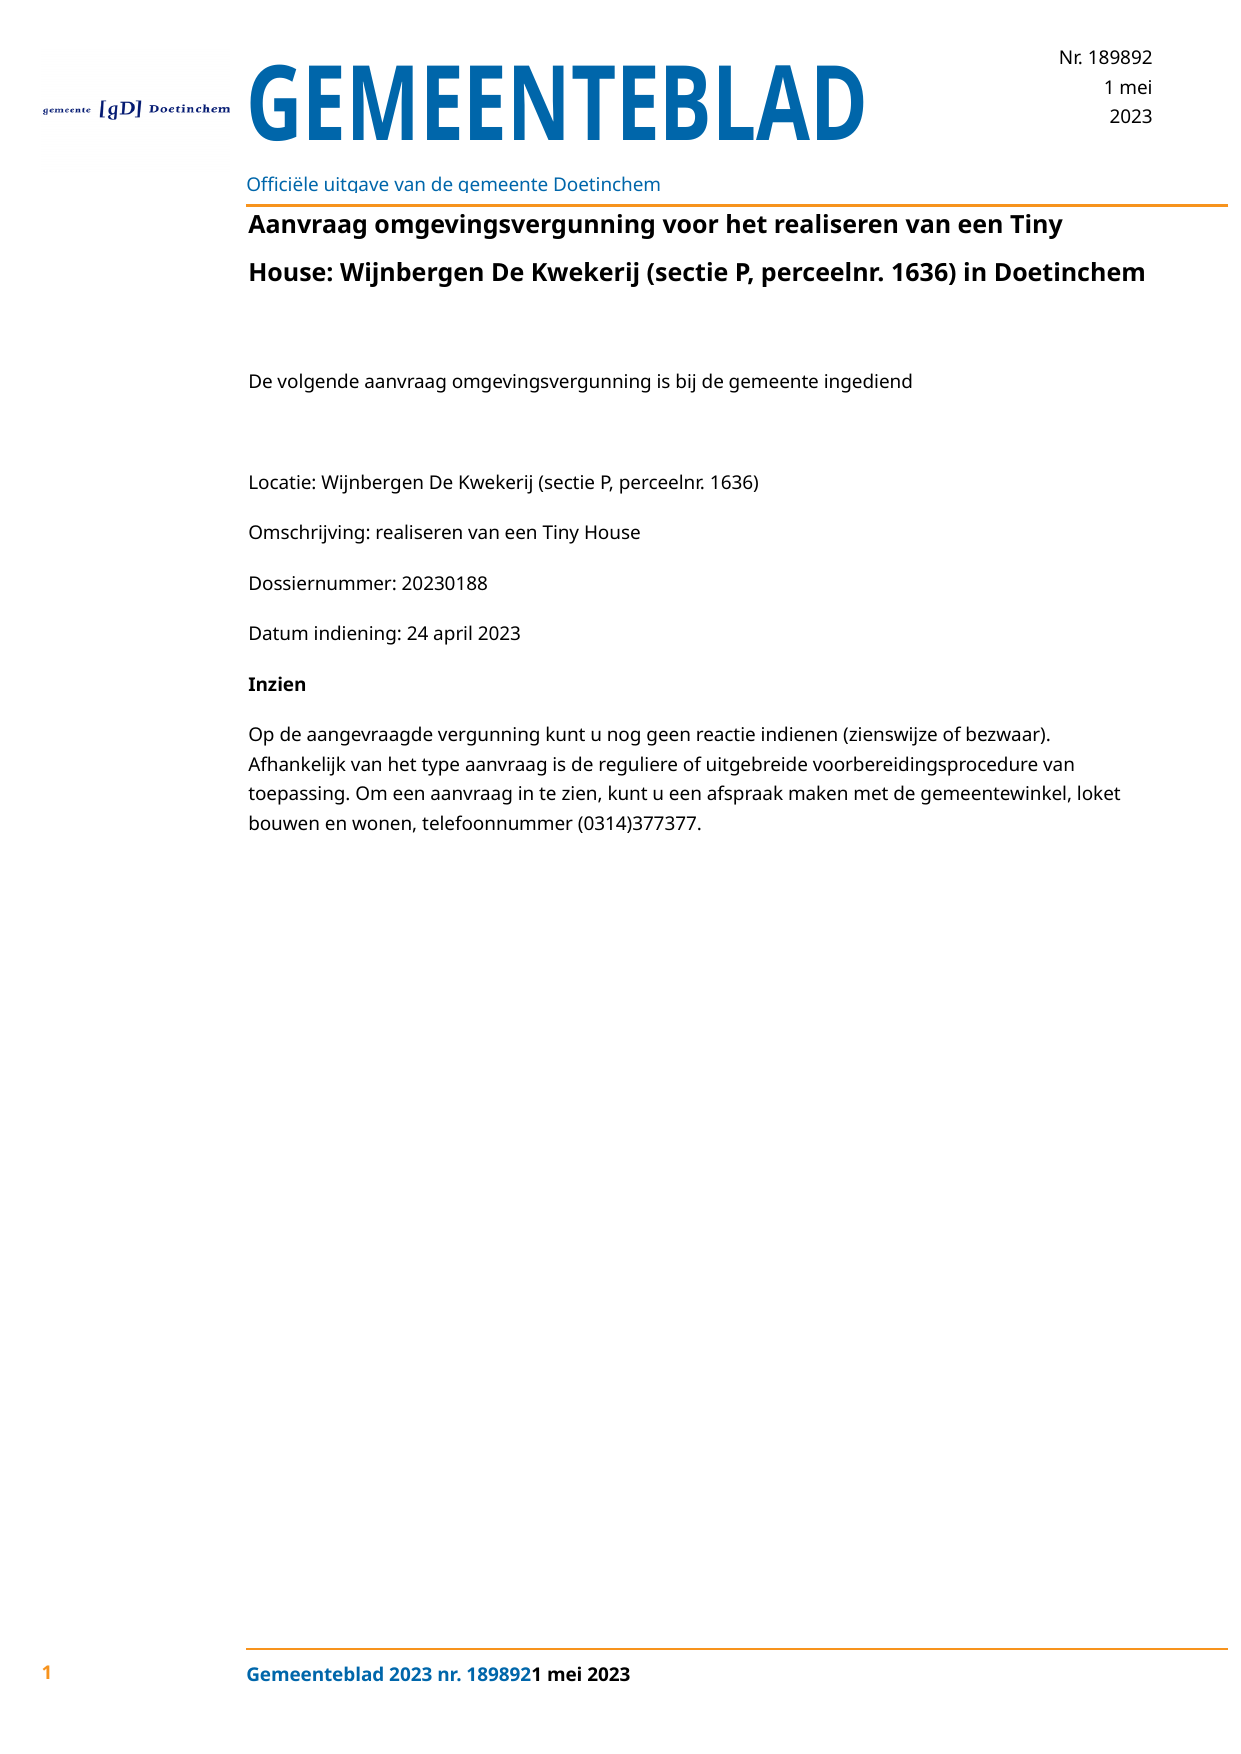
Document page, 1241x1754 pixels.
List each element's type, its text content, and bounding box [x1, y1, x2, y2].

text Omschrijving: realiseren van een Tiny House [248, 519, 1152, 545]
text De volgende aanvraag omgevingsvergunning is bij de gemeente ingediend [248, 368, 1152, 394]
text Op de aangevraagde vergunning kunt u nog geen reactie indienen (zienswijze of bezwaar). Afhankelijk van het type aanvraag is de reguliere of uitgebreide voorbereidingsprocedure van toepassing. Om een aanvraag in te zien, kunt u een afspraak maken met de gemeentewinkel, loket bouwen en wonen, telefoonnummer (0314)377377. [248, 721, 1152, 836]
text Datum indiening: 24 april 2023 [248, 620, 1152, 646]
picture [41, 47, 231, 172]
text Aanvraag omgevingsvergunning voor het realiseren van een Tiny House: Wijnbergen De Kwekerij (sectie P, perceelnr. 1636) in Doetinchem [248, 207, 1152, 288]
text Dossiernummer: 20230188 [248, 570, 1152, 596]
text Locatie: Wijnbergen De Kwekerij (sectie P, perceelnr. 1636) [248, 469, 1152, 495]
text Inzien [248, 671, 1152, 697]
